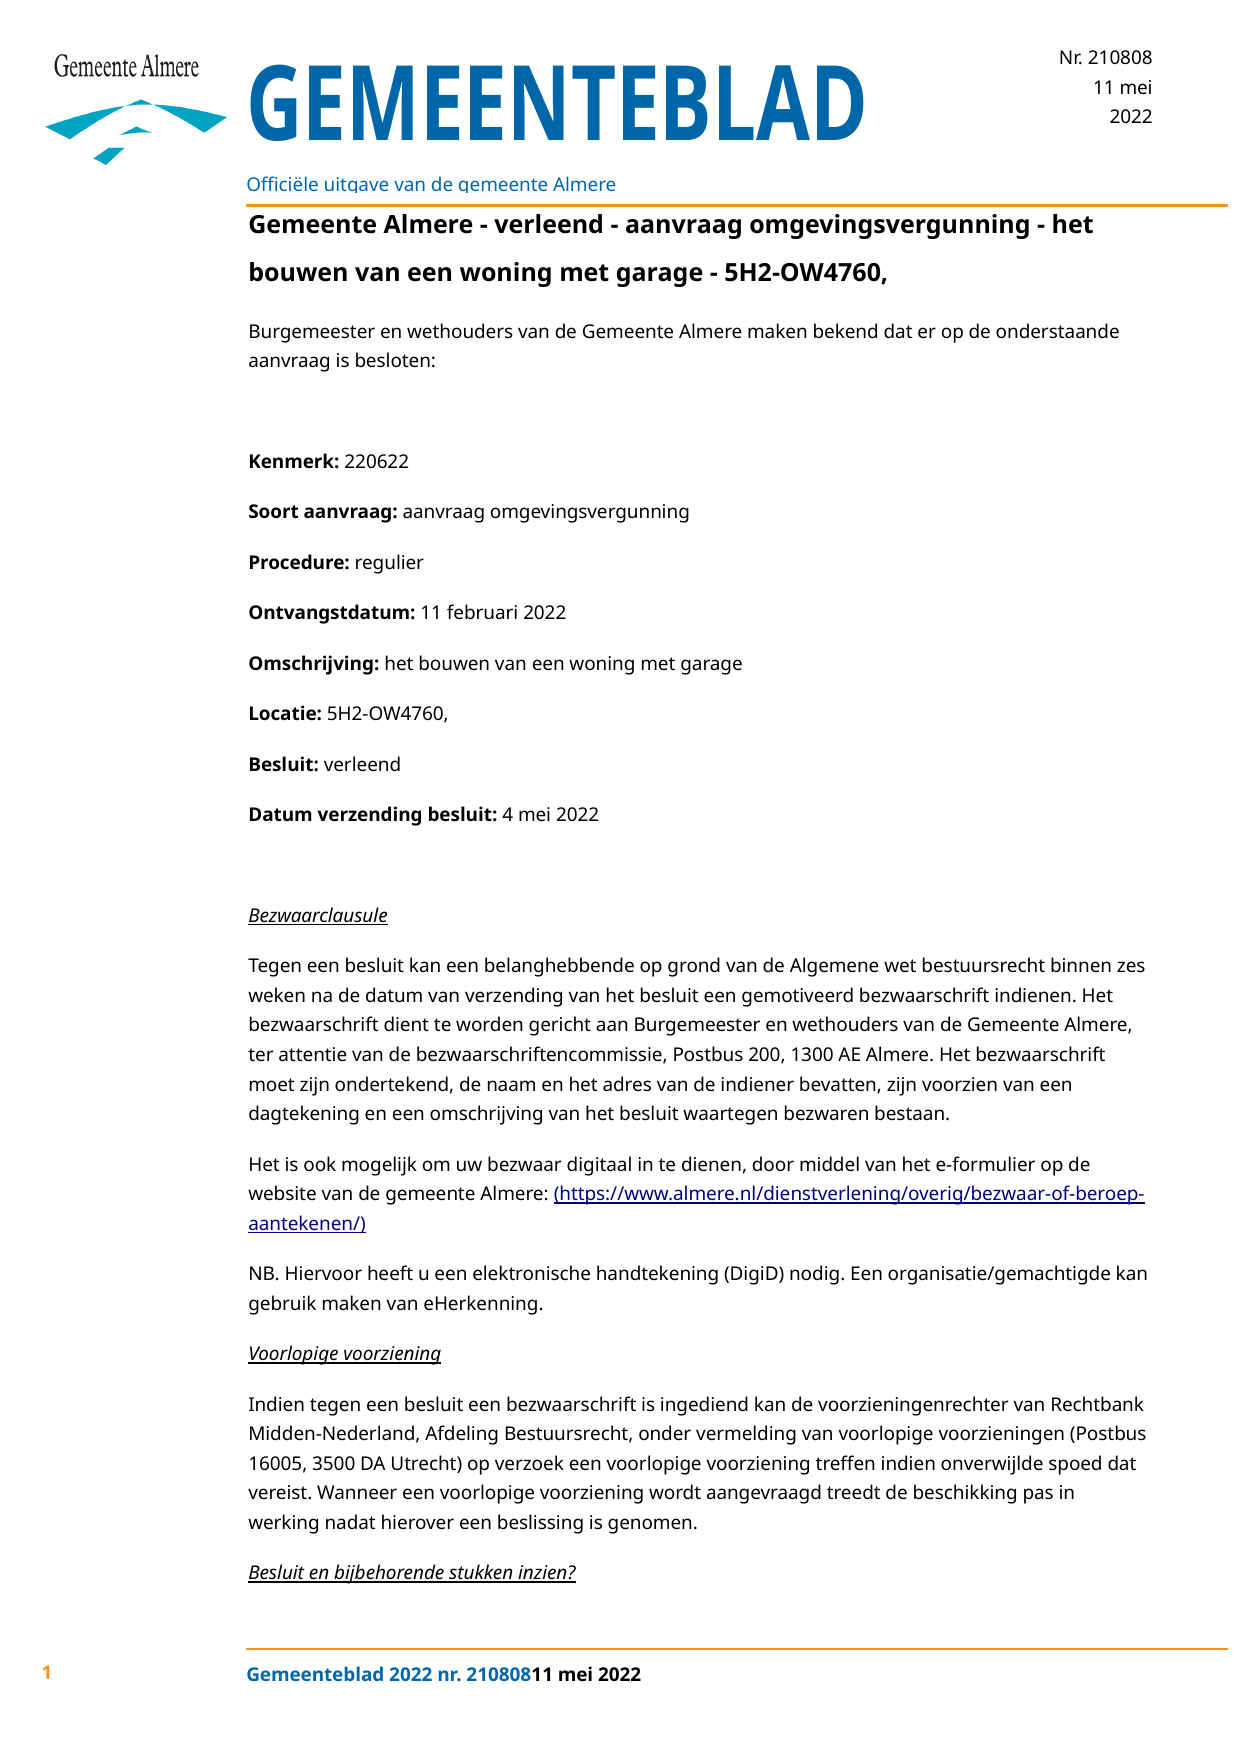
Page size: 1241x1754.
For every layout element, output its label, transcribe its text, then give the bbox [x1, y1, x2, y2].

text Besluit en bijbehorende stukken inzien? [248, 1559, 1152, 1585]
text Besluit: verleend [248, 751, 1152, 777]
text Tegen een besluit kan een belanghebbende op grond van de Algemene wet bestuursrecht binnen zes weken na de datum van verzending van het besluit een gemotiveerd bezwaarschrift indienen. Het bezwaarschrift dient te worden gericht aan Burgemeester en wethouders van de Gemeente Almere, ter attentie van de bezwaarschriftencommissie, Postbus 200, 1300 AE Almere. Het bezwaarschrift moet zijn ondertekend, de naam en het adres van de indiener bevatten, zijn voorzien van een dagtekening en een omschrijving van het besluit waartegen bezwaren bestaan. [248, 952, 1152, 1126]
text Soort aanvraag: aanvraag omgevingsvergunning [248, 499, 1152, 524]
text Het is ook mogelijk om uw bezwaar digitaal in te dienen, door middel van het e-formulier op de website van de gemeente Almere: (https://www.almere.nl/dienstverlening/overig/bezwaar-of-beroep-aantekenen/) [248, 1151, 1152, 1236]
text Procedure: regulier [248, 549, 1152, 575]
text Voorlopige voorziening [248, 1340, 1152, 1366]
text Ontvangstdatum: 11 februari 2022 [248, 599, 1152, 625]
picture [41, 47, 231, 172]
text NB. Hiervoor heeft u een elektronische handtekening (DigiD) nodig. Een organisatie/gemachtigde kan gebruik maken van eHerkenning. [248, 1260, 1152, 1316]
text Kenmerk: 220622 [248, 448, 1152, 474]
text Burgemeester en wethouders van de Gemeente Almere maken bekend dat er op de onderstaande aanvraag is besloten: [248, 318, 1152, 373]
text Locatie: 5H2-OW4760, [248, 700, 1152, 726]
text Datum verzending besluit: 4 mei 2022 [248, 801, 1152, 827]
text Omschrijving: het bouwen van een woning met garage [248, 650, 1152, 676]
text Gemeente Almere - verleend - aanvraag omgevingsvergunning - het bouwen van een woning met garage - 5H2-OW4760, [248, 207, 1152, 288]
text Bezwaarclausule [248, 902, 1152, 928]
text Indien tegen een besluit een bezwaarschrift is ingediend kan de voorzieningenrechter van Rechtbank Midden-Nederland, Afdeling Bestuursrecht, onder vermelding van voorlopige voorzieningen (Postbus 16005, 3500 DA Utrecht) op verzoek een voorlopige voorziening treffen indien onverwijlde spoed dat vereist. Wanneer een voorlopige voorziening wordt aangevraagd treedt de beschikking pas in werking nadat hierover een beslissing is genomen. [248, 1391, 1152, 1535]
